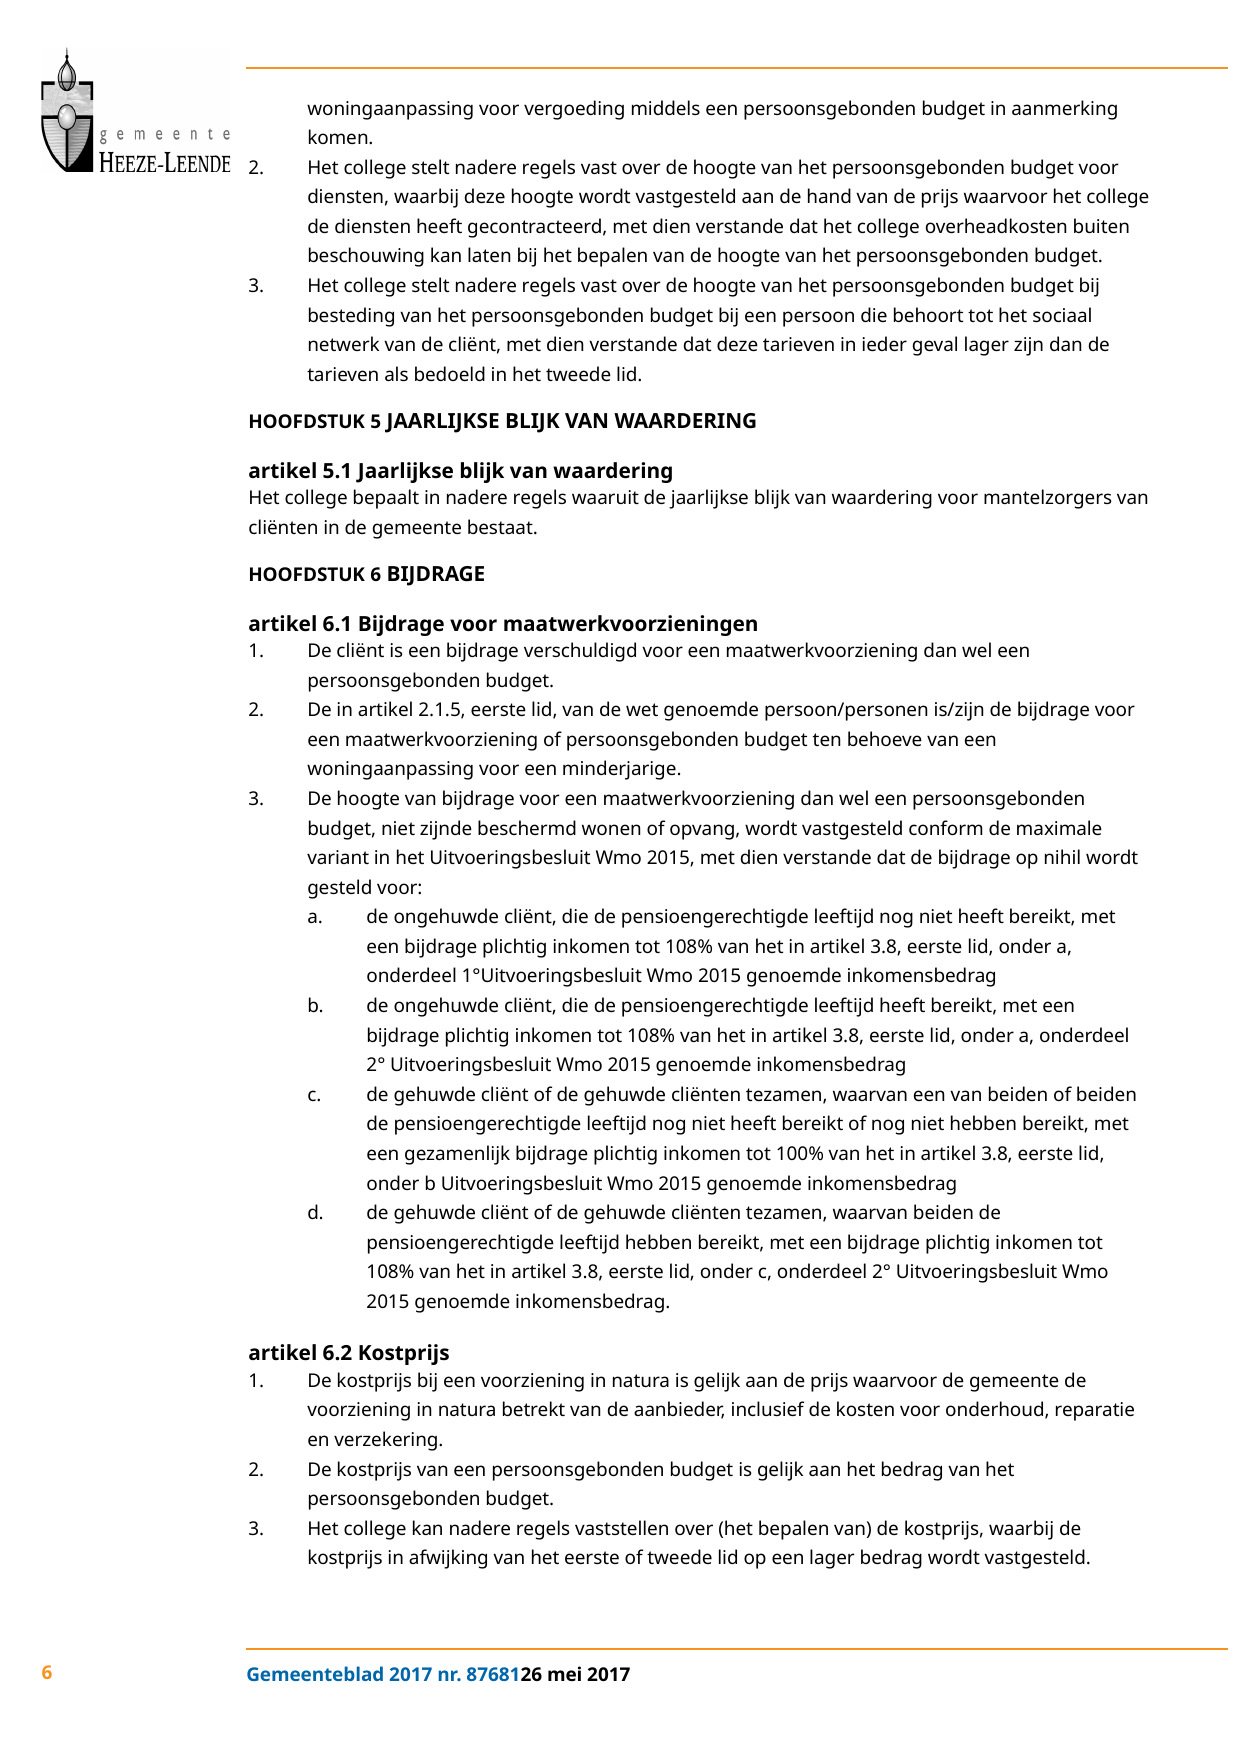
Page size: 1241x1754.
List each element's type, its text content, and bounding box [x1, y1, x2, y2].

text artikel 6.2 Kostprijs [248, 1338, 1152, 1367]
list de ongehuwde cliënt, die de pensioengerechtigde leeftijd nog niet heeft bereikt, met een bijdrage plichtig inkomen tot 108% van het in artikel 3.8, eerste lid, onder a, onderdeel 1°Uitvoeringsbesluit Wmo 2015 genoemde inkomensbedrag [307, 903, 1152, 988]
list Het college kan nadere regels vaststellen over (het bepalen van) de kostprijs, waarbij de kostprijs in afwijking van het eerste of tweede lid op een lager bedrag wordt vastgesteld. [248, 1515, 1152, 1570]
list De kostprijs van een persoonsgebonden budget is gelijk aan het bedrag van het persoonsgebonden budget. [248, 1456, 1152, 1511]
picture [41, 47, 231, 172]
list Het college stelt nadere regels vast over de hoogte van het persoonsgebonden budget voor diensten, waarbij deze hoogte wordt vastgesteld aan de hand van de prijs waarvoor het college de diensten heeft gecontracteerd, met dien verstande dat het college overheadkosten buiten beschouwing kan laten bij het bepalen van de hoogte van het persoonsgebonden budget. [248, 154, 1152, 268]
list de gehuwde cliënt of de gehuwde cliënten tezamen, waarvan beiden de pensioengerechtigde leeftijd hebben bereikt, met een bijdrage plichtig inkomen tot 108% van het in artikel 3.8, eerste lid, onder c, onderdeel 2° Uitvoeringsbesluit Wmo 2015 genoemde inkomensbedrag. [307, 1199, 1152, 1314]
list Het college stelt nadere regels vast over de hoogte van het persoonsgebonden budget bij besteding van het persoonsgebonden budget bij een persoon die behoort tot het sociaal netwerk van de cliënt, met dien verstande dat deze tarieven in ieder geval lager zijn dan de tarieven als bedoeld in het tweede lid. [248, 272, 1152, 387]
list de gehuwde cliënt of de gehuwde cliënten tezamen, waarvan een van beiden of beiden de pensioengerechtigde leeftijd nog niet heeft bereikt of nog niet hebben bereikt, met een gezamenlijk bijdrage plichtig inkomen tot 100% van het in artikel 3.8, eerste lid, onder b Uitvoeringsbesluit Wmo 2015 genoemde inkomensbedrag [307, 1081, 1152, 1196]
list De cliënt is een bijdrage verschuldigd voor een maatwerkvoorziening dan wel een persoonsgebonden budget. [248, 637, 1152, 693]
text HOOFDSTUK 6 BIJDRAGE [248, 559, 1152, 588]
list De hoogte van bijdrage voor een maatwerkvoorziening dan wel een persoonsgebonden budget, niet zijnde beschermd wonen of opvang, wordt vastgesteld conform de maximale variant in het Uitvoeringsbesluit Wmo 2015, met dien verstande dat de bijdrage op nihil wordt gesteld voor: [248, 785, 1152, 900]
text Het college bepaalt in nadere regels waaruit de jaarlijkse blijk van waardering voor mantelzorgers van cliënten in de gemeente bestaat. [248, 484, 1152, 540]
list de ongehuwde cliënt, die de pensioengerechtigde leeftijd heeft bereikt, met een bijdrage plichtig inkomen tot 108% van het in artikel 3.8, eerste lid, onder a, onderdeel 2° Uitvoeringsbesluit Wmo 2015 genoemde inkomensbedrag [307, 992, 1152, 1077]
text artikel 5.1 Jaarlijkse blijk van waardering [248, 456, 1152, 484]
text HOOFDSTUK 5 JAARLIJKSE BLIJK VAN WAARDERING [248, 407, 1152, 435]
list De in artikel 2.1.5, eerste lid, van de wet genoemde persoon/personen is/zijn de bijdrage voor een maatwerkvoorziening of persoonsgebonden budget ten behoeve van een woningaanpassing voor een minderjarige. [248, 696, 1152, 781]
list De kostprijs bij een voorziening in natura is gelijk aan de prijs waarvoor de gemeente de voorziening in natura betrekt van de aanbieder, inclusief de kosten voor onderhoud, reparatie en verzekering. [248, 1367, 1152, 1452]
text artikel 6.1 Bijdrage voor maatwerkvoorzieningen [248, 609, 1152, 637]
list woningaanpassing voor vergoeding middels een persoonsgebonden budget in aanmerking komen. [248, 95, 1152, 150]
